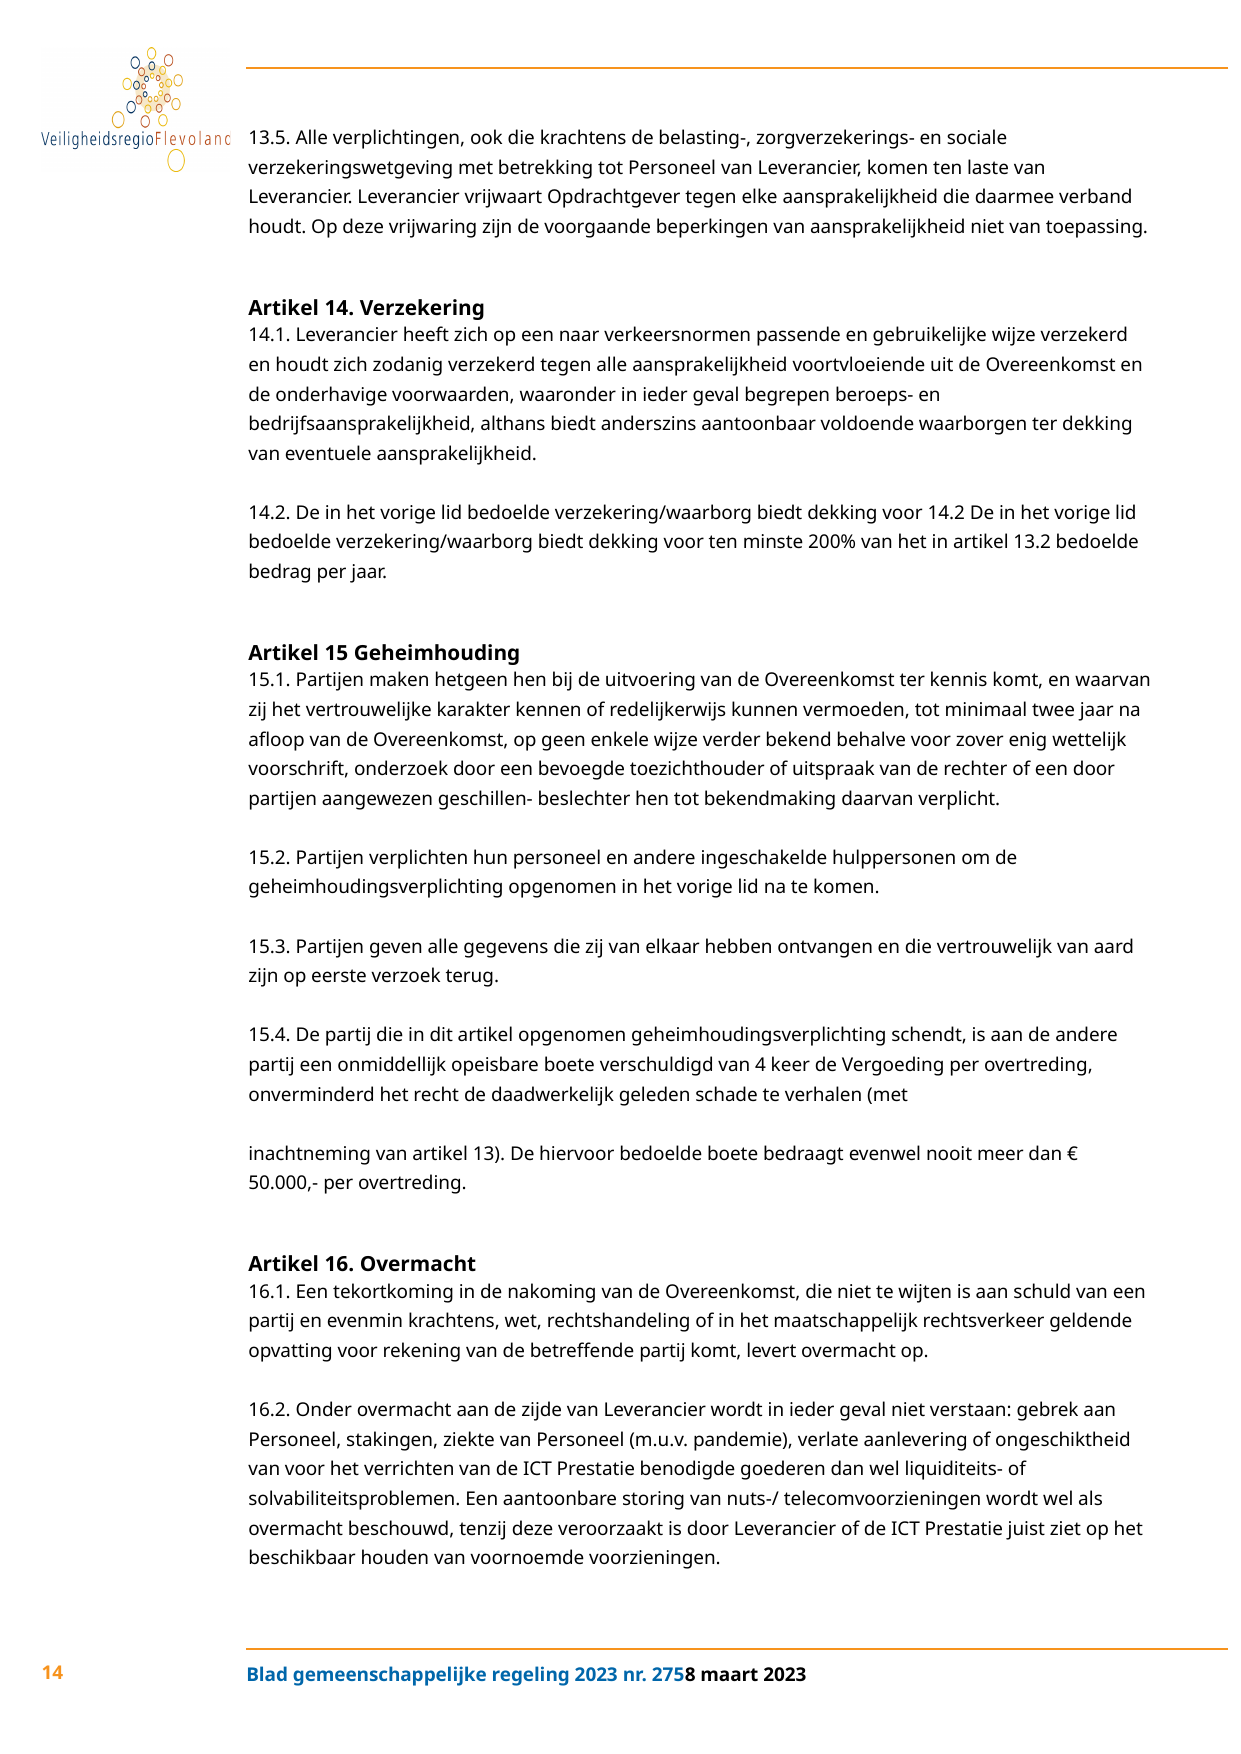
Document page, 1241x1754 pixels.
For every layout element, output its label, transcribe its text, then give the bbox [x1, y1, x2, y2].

text 15.4. De partij die in dit artikel opgenomen geheimhoudingsverplichting schendt, is aan de andere partij een onmiddellijk opeisbare boete verschuldigd van 4 keer de Vergoeding per overtreding, onverminderd het recht de daadwerkelijk geleden schade te verhalen (met [248, 1022, 1152, 1107]
text 15.2. Partijen verplichten hun personeel en andere ingeschakelde hulppersonen om de geheimhoudingsverplichting opgenomen in het vorige lid na te komen. [248, 844, 1152, 899]
text 15.1. Partijen maken hetgeen hen bij de uitvoering van de Overeenkomst ter kennis komt, en waarvan zij het vertrouwelijke karakter kennen of redelijkerwijs kunnen vermoeden, tot minimaal twee jaar na afloop van de Overeenkomst, op geen enkele wijze verder bekend behalve voor zover enig wettelijk voorschrift, onderzoek door een bevoegde toezichthouder of uitspraak van de rechter of een door partijen aangewezen geschillen- beslechter hen tot bekendmaking daarvan verplicht. [248, 667, 1152, 811]
text inachtneming van artikel 13). De hiervoor bedoelde boete bedraagt evenwel nooit meer dan € 50.000,- per overtreding. [248, 1140, 1152, 1195]
text 16.1. Een tekortkoming in de nakoming van de Overeenkomst, die niet te wijten is aan schuld van een partij en evenmin krachtens, wet, rechtshandeling of in het maatschappelijk rechtsverkeer geldende opvatting voor rekening van de betreffende partij komt, levert overmacht op. [248, 1278, 1152, 1363]
text Artikel 14. Verzekering [248, 293, 1152, 322]
text 14.2. De in het vorige lid bedoelde verzekering/waarborg biedt dekking voor 14.2 De in het vorige lid bedoelde verzekering/waarborg biedt dekking voor ten minste 200% van het in artikel 13.2 bedoelde bedrag per jaar. [248, 499, 1152, 584]
picture [41, 47, 231, 172]
text 14.1. Leverancier heeft zich op een naar verkeersnormen passende en gebruikelijke wijze verzekerd en houdt zich zodanig verzekerd tegen alle aansprakelijkheid voortvloeiende uit de Overeenkomst en de onderhavige voorwaarden, waaronder in ieder geval begrepen beroeps- en bedrijfsaansprakelijkheid, althans biedt anderszins aantoonbaar voldoende waarborgen ter dekking van eventuele aansprakelijkheid. [248, 322, 1152, 466]
text Artikel 16. Overmacht [248, 1249, 1152, 1278]
text 15.3. Partijen geven alle gegevens die zij van elkaar hebben ontvangen en die vertrouwelijk van aard zijn op eerste verzoek terug. [248, 933, 1152, 988]
text Artikel 15 Geheimhouding [248, 638, 1152, 667]
text 16.2. Onder overmacht aan de zijde van Leverancier wordt in ieder geval niet verstaan: gebrek aan Personeel, stakingen, ziekte van Personeel (m.u.v. pandemie), verlate aanlevering of ongeschiktheid van voor het verrichten van de ICT Prestatie benodigde goederen dan wel liquiditeits- of solvabiliteitsproblemen. Een aantoonbare storing van nuts-/ telecomvoorzieningen wordt wel als overmacht beschouwd, tenzij deze veroorzaakt is door Leverancier of de ICT Prestatie juist ziet op het beschikbaar houden van voornoemde voorzieningen. [248, 1396, 1152, 1570]
text 13.5. Alle verplichtingen, ook die krachtens de belasting-, zorgverzekerings- en sociale verzekeringswetgeving met betrekking tot Personeel van Leverancier, komen ten laste van Leverancier. Leverancier vrijwaart Opdrachtgever tegen elke aansprakelijkheid die daarmee verband houdt. Op deze vrijwaring zijn de voorgaande beperkingen van aansprakelijkheid niet van toepassing. [248, 124, 1152, 239]
